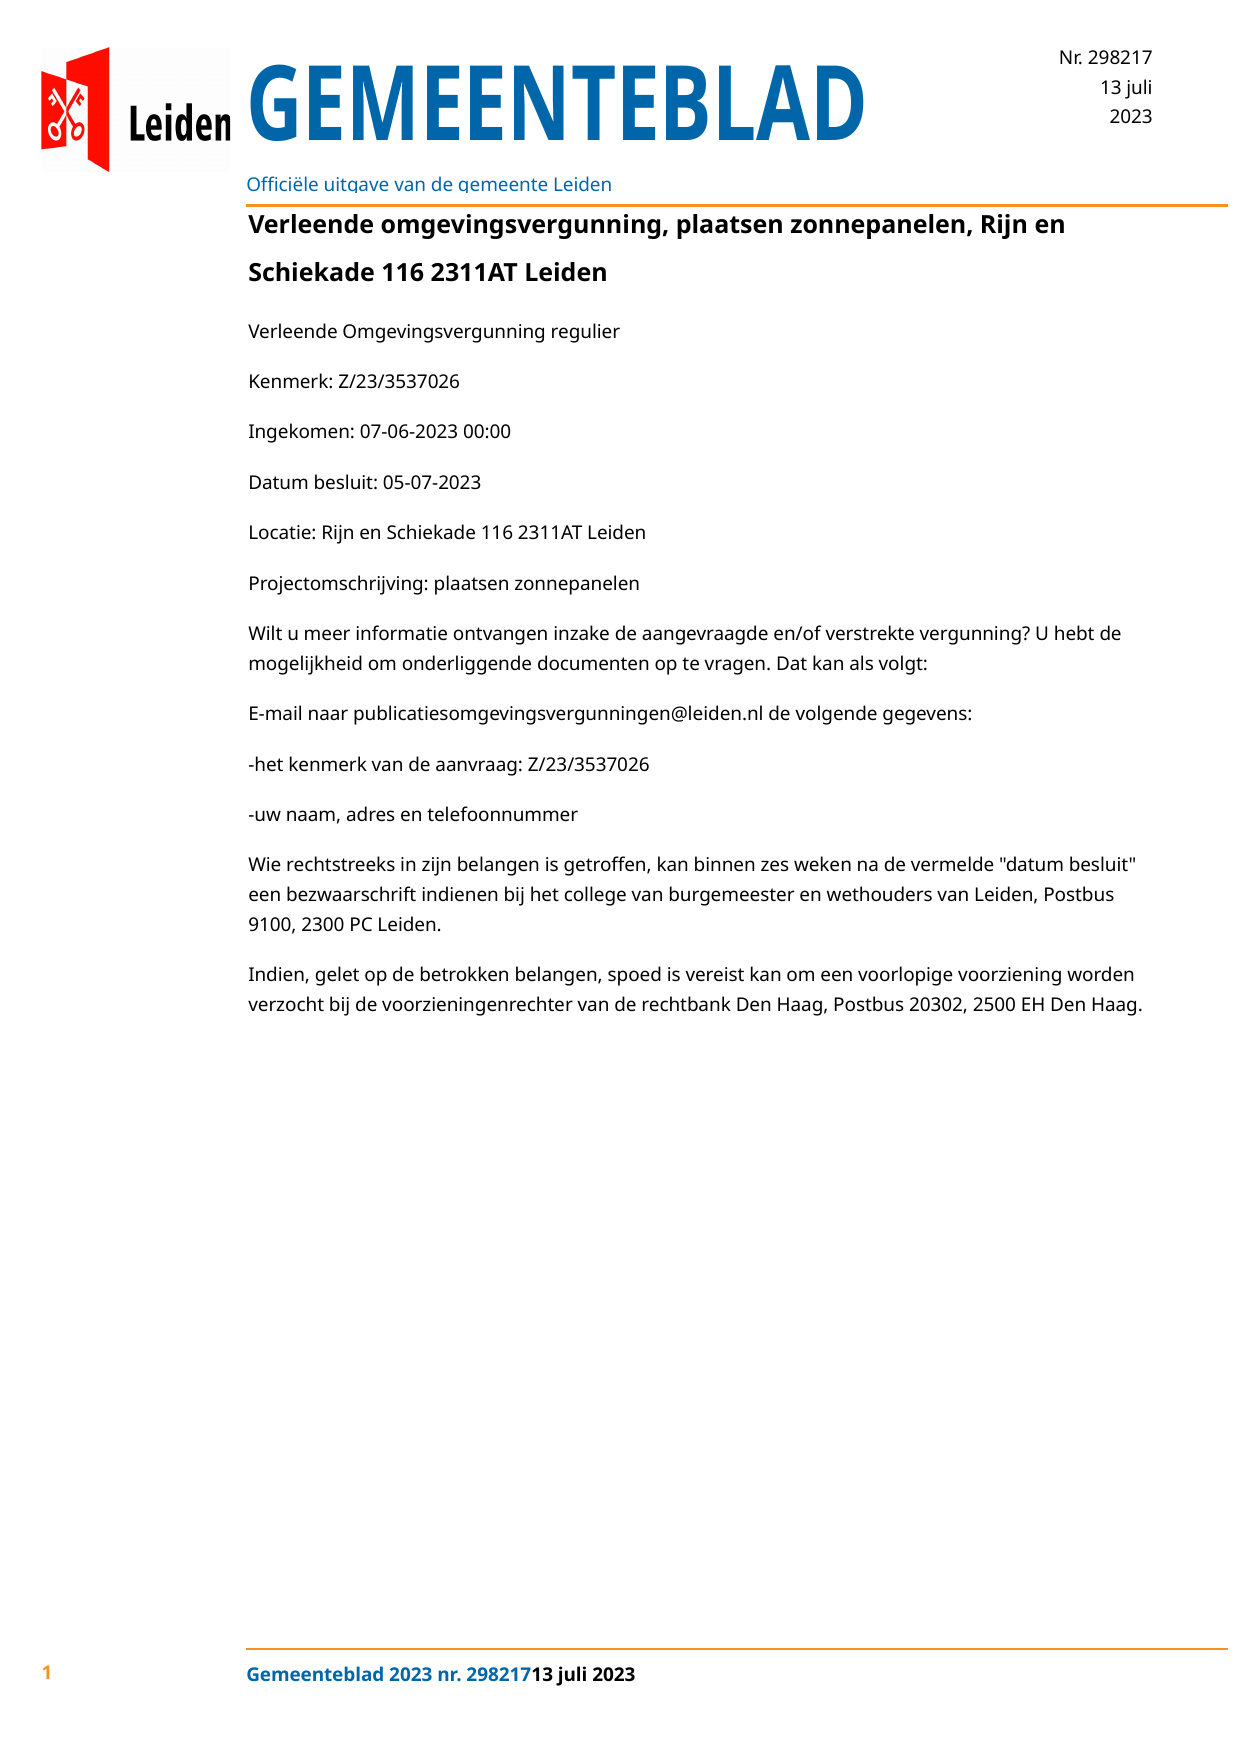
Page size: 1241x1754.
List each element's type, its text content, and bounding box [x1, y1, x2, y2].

text Verleende Omgevingsvergunning regulier [248, 318, 1152, 344]
picture [41, 47, 231, 172]
text Wilt u meer informatie ontvangen inzake de aangevraagde en/of verstrekte vergunning? U hebt de mogelijkheid om onderliggende documenten op te vragen. Dat kan als volgt: [248, 620, 1152, 676]
text Projectomschrijving: plaatsen zonnepanelen [248, 570, 1152, 596]
text Locatie: Rijn en Schiekade 116 2311AT Leiden [248, 519, 1152, 545]
text Ingekomen: 07-06-2023 00:00 [248, 419, 1152, 444]
text -het kenmerk van de aanvraag: Z/23/3537026 [248, 751, 1152, 777]
text Wie rechtstreeks in zijn belangen is getroffen, kan binnen zes weken na de vermelde "datum besluit" een bezwaarschrift indienen bij het college van burgemeester en wethouders van Leiden, Postbus 9100, 2300 PC Leiden. [248, 852, 1152, 937]
text Datum besluit: 05-07-2023 [248, 469, 1152, 495]
text -uw naam, adres en telefoonnummer [248, 801, 1152, 827]
text Verleende omgevingsvergunning, plaatsen zonnepanelen, Rijn en Schiekade 116 2311AT Leiden [248, 207, 1152, 288]
text Kenmerk: Z/23/3537026 [248, 368, 1152, 394]
text E-mail naar publicatiesomgevingsvergunningen@leiden.nl de volgende gegevens: [248, 700, 1152, 726]
text Indien, gelet op de betrokken belangen, spoed is vereist kan om een voorlopige voorziening worden verzocht bij de voorzieningenrechter van de rechtbank Den Haag, Postbus 20302, 2500 EH Den Haag. [248, 961, 1152, 1017]
